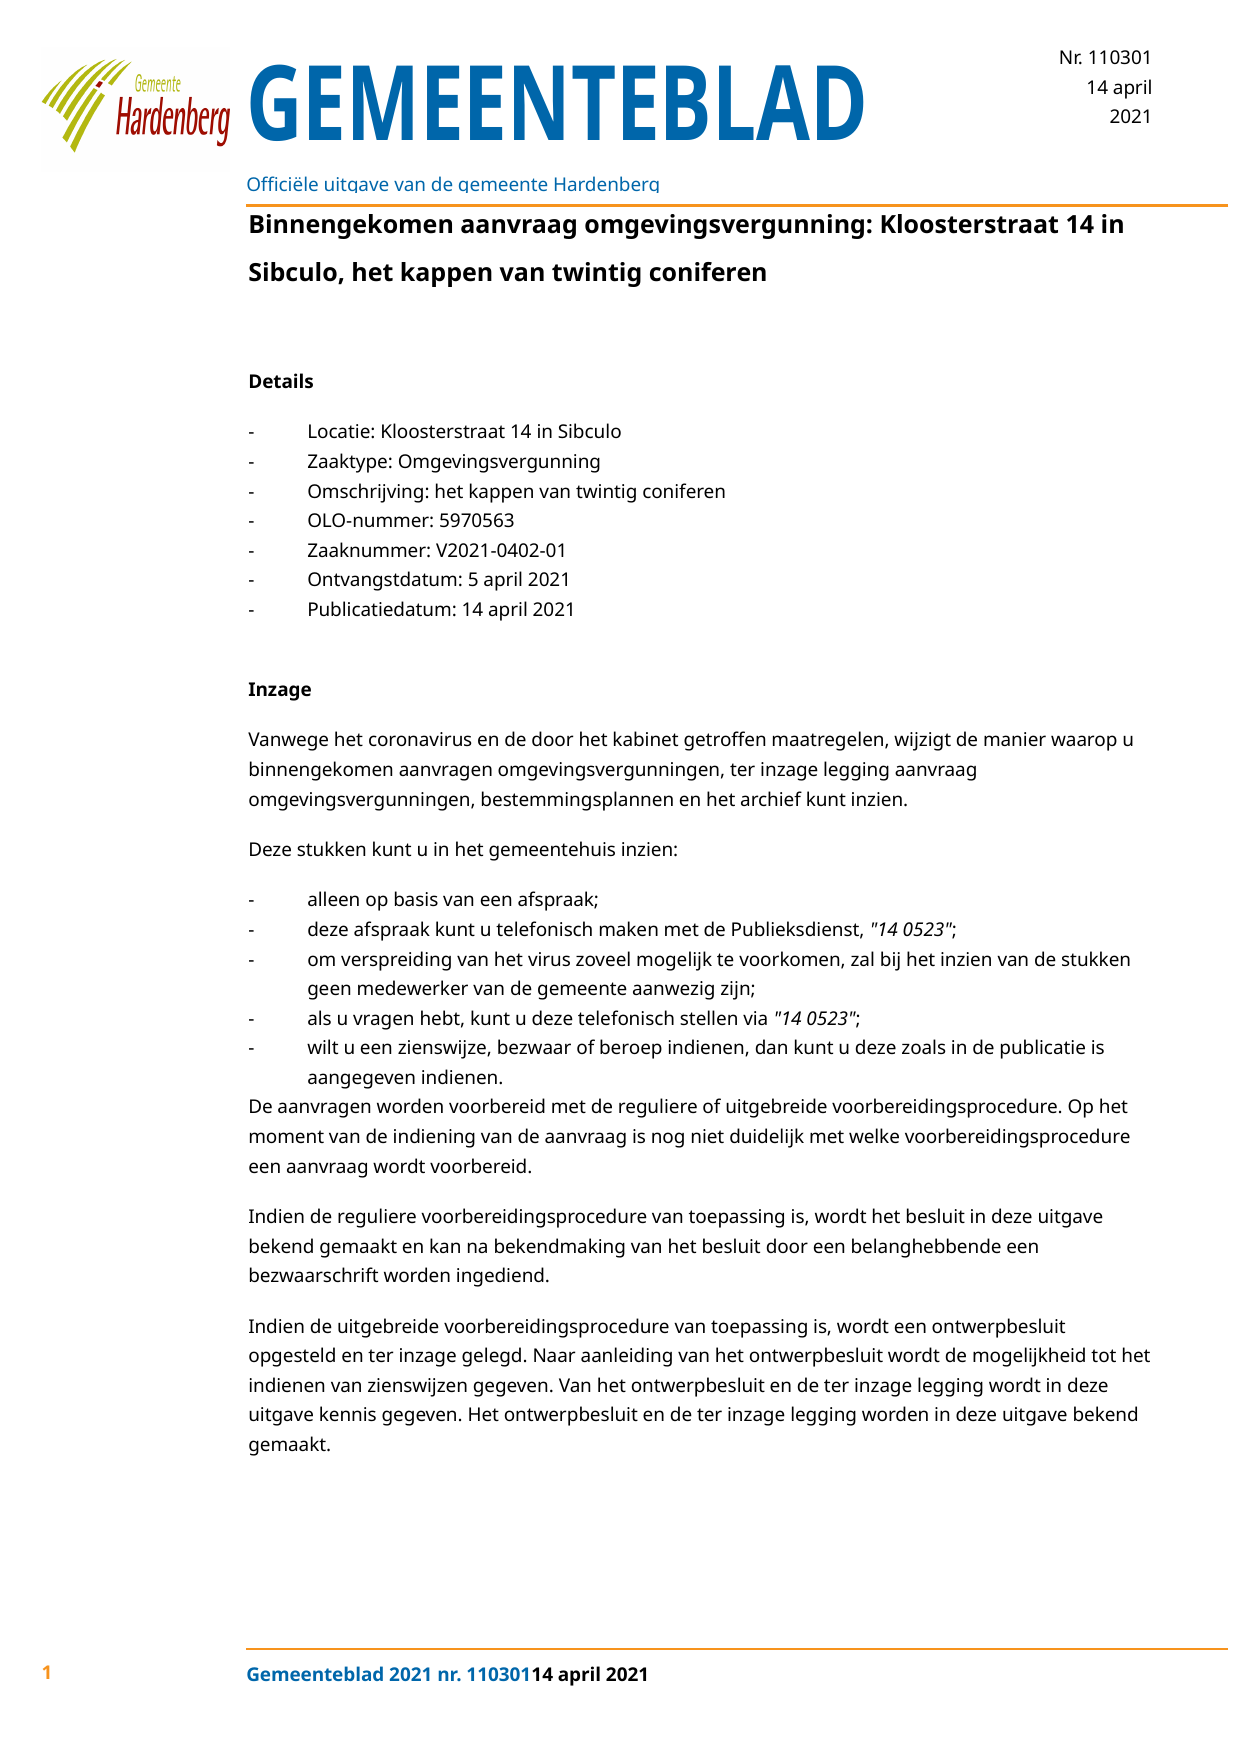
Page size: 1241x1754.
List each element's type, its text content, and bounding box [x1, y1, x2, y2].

list Ontvangstdatum: 5 april 2021 [248, 567, 1152, 592]
list Locatie: Kloosterstraat 14 in Sibculo [248, 419, 1152, 444]
list deze afspraak kunt u telefonisch maken met de Publieksdienst, "14 0523"; [248, 916, 1152, 942]
text Binnengekomen aanvraag omgevingsvergunning: Kloosterstraat 14 in Sibculo, het kappen van twintig coniferen [248, 207, 1152, 288]
list wilt u een zienswijze, bezwaar of beroep indienen, dan kunt u deze zoals in de publicatie is aangegeven indienen. [248, 1034, 1152, 1090]
text Indien de reguliere voorbereidingsprocedure van toepassing is, wordt het besluit in deze uitgave bekend gemaakt en kan na bekendmaking van het besluit door een belanghebbende een bezwaarschrift worden ingediend. [248, 1203, 1152, 1288]
text Vanwege het coronavirus en de door het kabinet getroffen maatregelen, wijzigt de manier waarop u binnengekomen aanvragen omgevingsvergunningen, ter inzage legging aanvraag omgevingsvergunningen, bestemmingsplannen en het archief kunt inzien. [248, 727, 1152, 812]
list Zaaktype: Omgevingsvergunning [248, 448, 1152, 474]
list Omschrijving: het kappen van twintig coniferen [248, 478, 1152, 504]
text Details [248, 368, 1152, 394]
list om verspreiding van het virus zoveel mogelijk te voorkomen, zal bij het inzien van de stukken geen medewerker van de gemeente aanwezig zijn; [248, 946, 1152, 1001]
list Zaaknummer: V2021-0402-01 [248, 537, 1152, 563]
list Publicatiedatum: 14 april 2021 [248, 596, 1152, 622]
list als u vragen hebt, kunt u deze telefonisch stellen via "14 0523"; [248, 1005, 1152, 1031]
list OLO-nummer: 5970563 [248, 507, 1152, 533]
text Deze stukken kunt u in het gemeentehuis inzien: [248, 836, 1152, 862]
text De aanvragen worden voorbereid met de reguliere of uitgebreide voorbereidingsprocedure. Op het moment van de indiening van de aanvraag is nog niet duidelijk met welke voorbereidingsprocedure een aanvraag wordt voorbereid. [248, 1094, 1152, 1179]
text Indien de uitgebreide voorbereidingsprocedure van toepassing is, wordt een ontwerpbesluit opgesteld en ter inzage gelegd. Naar aanleiding van het ontwerpbesluit wordt de mogelijkheid tot het indienen van zienswijzen gegeven. Van het ontwerpbesluit en de ter inzage legging wordt in deze uitgave kennis gegeven. Het ontwerpbesluit en de ter inzage legging worden in deze uitgave bekend gemaakt. [248, 1313, 1152, 1457]
text Inzage [248, 676, 1152, 702]
picture [41, 47, 231, 172]
list alleen op basis van een afspraak; [248, 887, 1152, 912]
